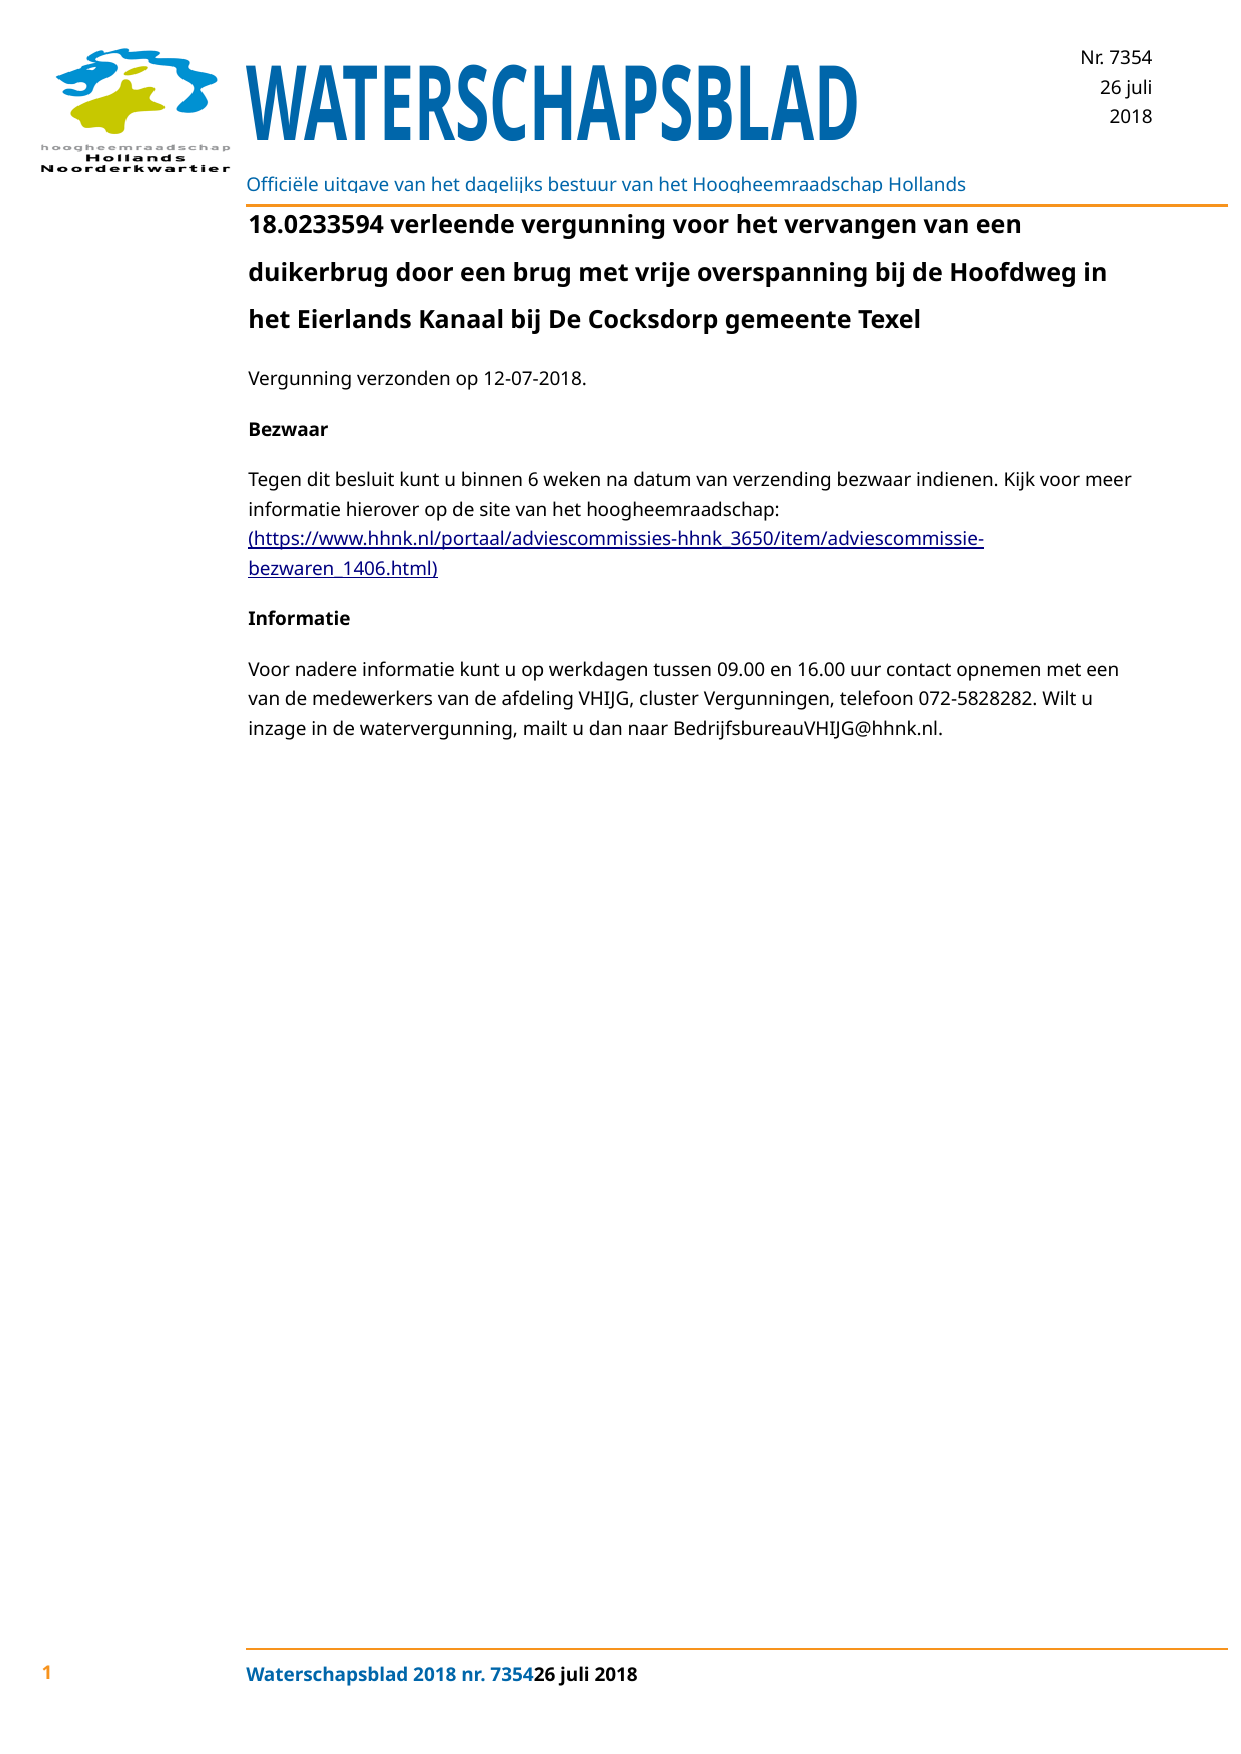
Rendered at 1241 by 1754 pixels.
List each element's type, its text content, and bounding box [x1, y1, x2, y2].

text Vergunning verzonden op 12-07-2018. [248, 366, 1152, 391]
picture [41, 47, 231, 172]
text Voor nadere informatie kunt u op werkdagen tussen 09.00 en 16.00 uur contact opnemen met een van de medewerkers van de afdeling VHIJG, cluster Vergunningen, telefoon 072-5828282. Wilt u inzage in de watervergunning, mailt u dan naar BedrijfsbureauVHIJG@hhnk.nl. [248, 656, 1152, 741]
text 18.0233594 verleende vergunning voor het vervangen van een duikerbrug door een brug met vrije overspanning bij de Hoofdweg in het Eierlands Kanaal bij De Cocksdorp gemeente Texel [248, 207, 1152, 336]
text Informatie [248, 606, 1152, 631]
text Tegen dit besluit kunt u binnen 6 weken na datum van verzending bezwaar indienen. Kijk voor meer informatie hierover op de site van het hoogheemraadschap: (https://www.hhnk.nl/portaal/adviescommissies-hhnk_3650/item/adviescommissie-bezwaren_1406.html) [248, 466, 1152, 581]
text Bezwaar [248, 416, 1152, 442]
